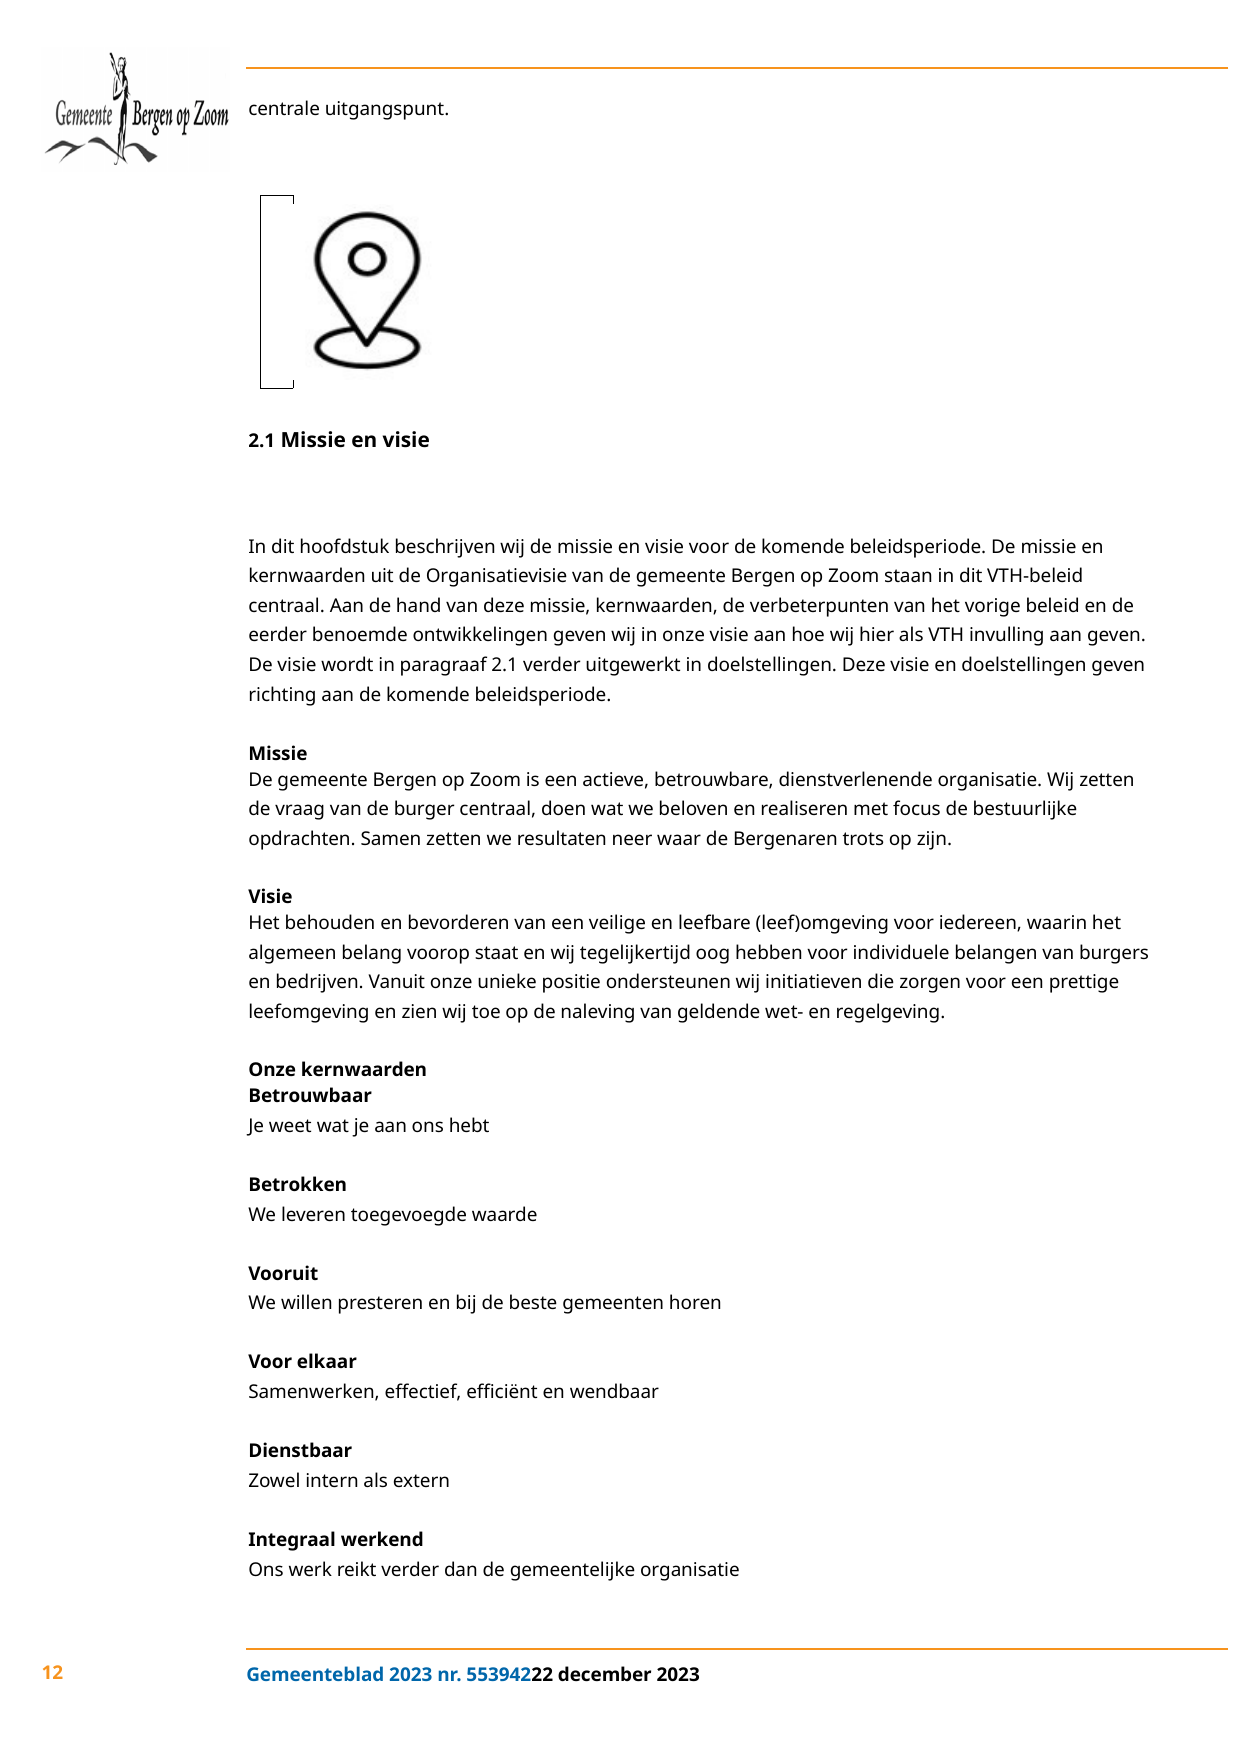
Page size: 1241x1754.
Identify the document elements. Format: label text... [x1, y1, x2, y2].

text Missie [248, 740, 1152, 766]
text centrale uitgangspunt. [248, 95, 1152, 121]
table_header Het behouden en bevorderen van een veilige en leefbare (leef)omgeving voor iedereen, waarin het algemeen belang voorop staat en wij tegelijkertijd oog hebben voor individuele belangen van burgers en bedrijven. Vanuit onze unieke positie ondersteunen wij initiatieven die zorgen voor een prettige leefomgeving en zien wij toe op de naleving van geldende wet- en regelgeving. [248, 909, 1152, 1024]
table_header Betrouwbaar Je weet wat je aan ons hebt Betrokken We leveren toegevoegde waarde Vooruit We willen presteren en bij de beste gemeenten horen Voor elkaar Samenwerken, effectief, efficiënt en wendbaar Dienstbaar Zowel intern als extern Integraal werkend Ons werk reikt verder dan de gemeentelijke organisatie [248, 1083, 1152, 1581]
picture [268, 204, 466, 380]
picture [41, 47, 231, 172]
text 2.1 Missie en visie [248, 426, 1152, 454]
text In dit hoofdstuk beschrijven wij de missie en visie voor de komende beleidsperiode. De missie en kernwaarden uit de Organisatievisie van de gemeente Bergen op Zoom staan in dit VTH-beleid centraal. Aan de hand van deze missie, kernwaarden, de verbeterpunten van het vorige beleid en de eerder benoemde ontwikkelingen geven wij in onze visie aan hoe wij hier als VTH invulling aan geven. De visie wordt in paragraaf 2.1 verder uitgewerkt in doelstellingen. Deze visie en doelstellingen geven richting aan de komende beleidsperiode. [248, 533, 1152, 706]
table_header De gemeente Bergen op Zoom is een actieve, betrouwbare, dienstverlenende organisatie. Wij zetten de vraag van de burger centraal, doen wat we beloven en realiseren met focus de bestuurlijke opdrachten. Samen zetten we resultaten neer waar de Bergenaren trots op zijn. [248, 766, 1152, 851]
text Visie [248, 883, 1152, 909]
text Onze kernwaarden [248, 1057, 1152, 1082]
